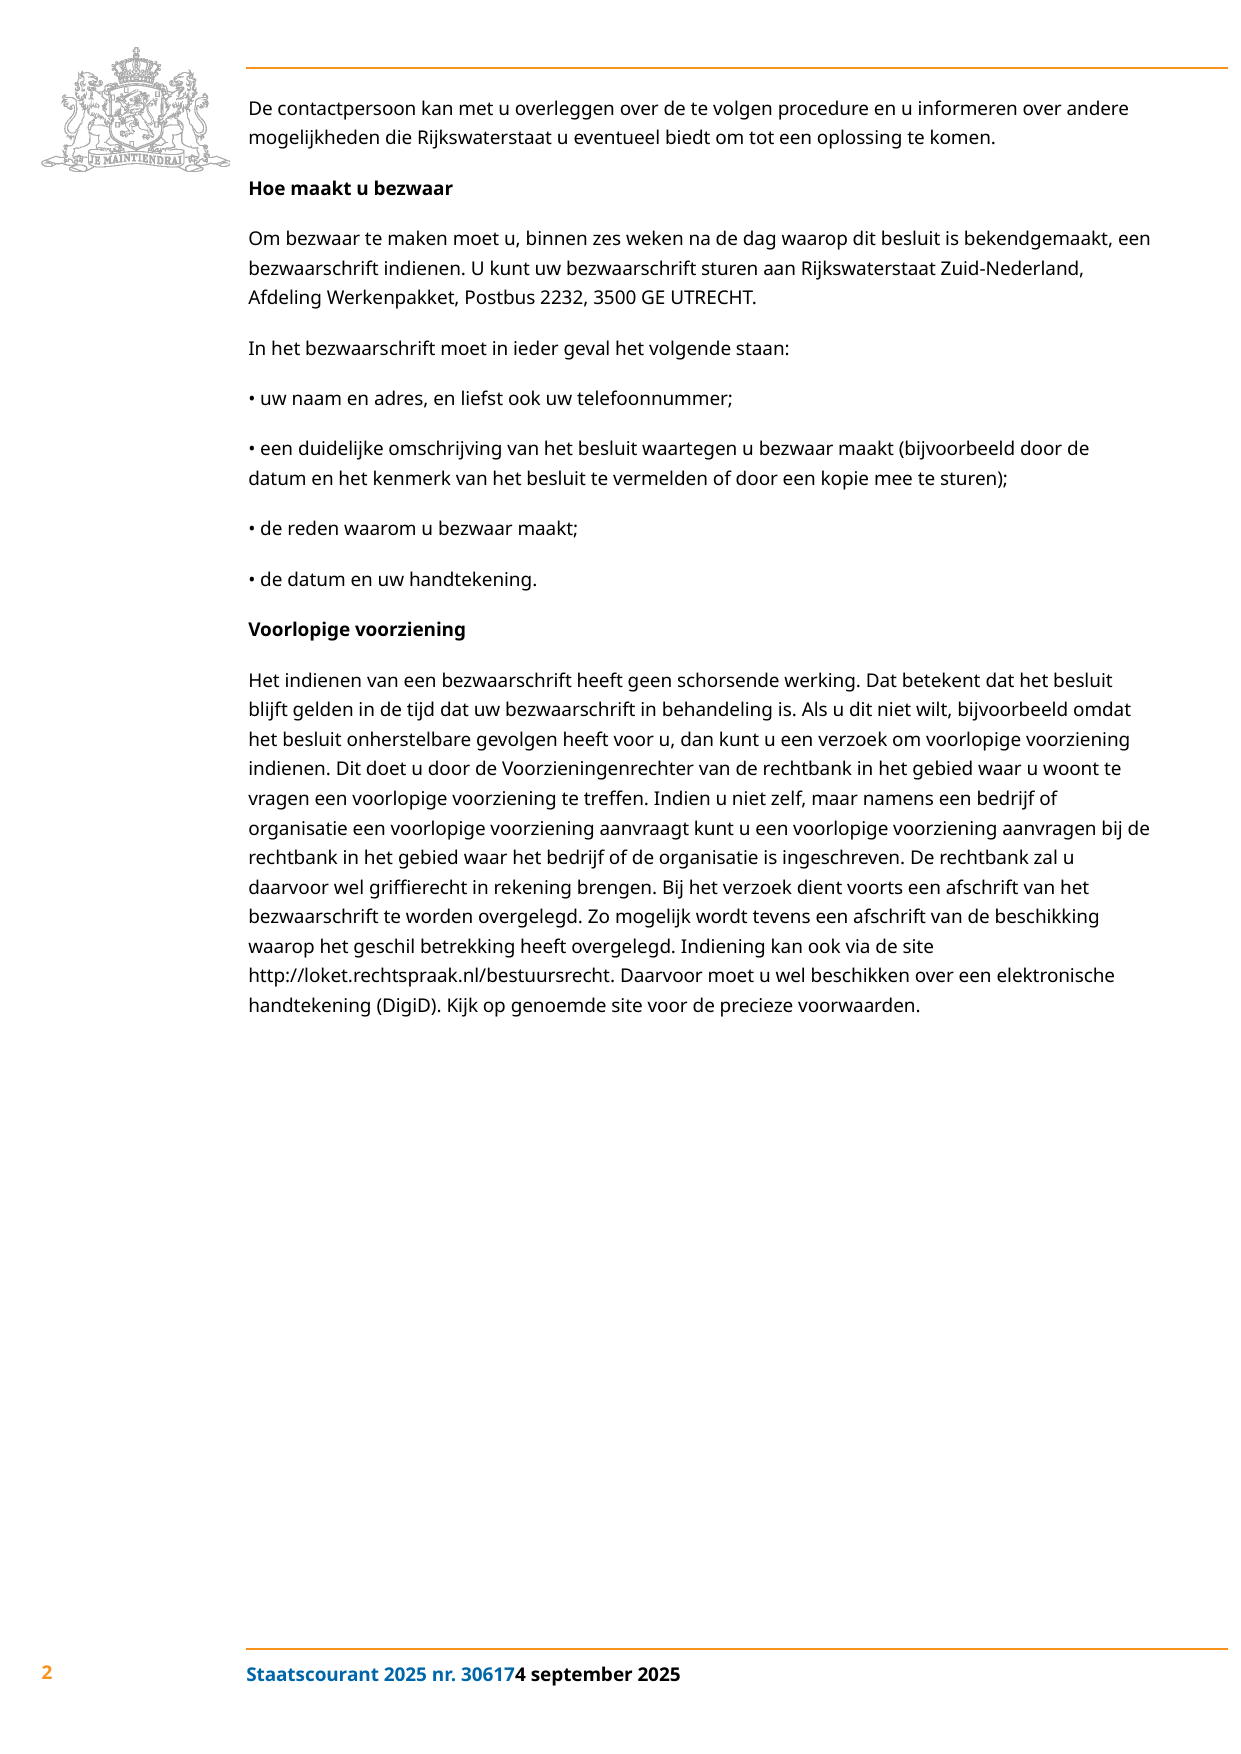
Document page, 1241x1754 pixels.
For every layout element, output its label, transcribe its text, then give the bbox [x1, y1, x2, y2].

text • uw naam en adres, en liefst ook uw telefoonnummer; [248, 385, 1152, 411]
text De contactpersoon kan met u overleggen over de te volgen procedure en u informeren over andere mogelijkheden die Rijkswaterstaat u eventueel biedt om tot een oplossing te komen. [248, 95, 1152, 150]
text • de datum en uw handtekening. [248, 566, 1152, 592]
text Voorlopige voorziening [248, 616, 1152, 642]
text Hoe maakt u bezwaar [248, 175, 1152, 201]
picture [41, 47, 231, 172]
text Het indienen van een bezwaarschrift heeft geen schorsende werking. Dat betekent dat het besluit blijft gelden in de tijd dat uw bezwaarschrift in behandeling is. Als u dit niet wilt, bijvoorbeeld omdat het besluit onherstelbare gevolgen heeft voor u, dan kunt u een verzoek om voorlopige voorziening indienen. Dit doet u door de Voorzieningenrechter van de rechtbank in het gebied waar u woont te vragen een voorlopige voorziening te treffen. Indien u niet zelf, maar namens een bedrijf of organisatie een voorlopige voorziening aanvraagt kunt u een voorlopige voorziening aanvragen bij de rechtbank in het gebied waar het bedrijf of de organisatie is ingeschreven. De rechtbank zal u daarvoor wel griffierecht in rekening brengen. Bij het verzoek dient voorts een afschrift van het bezwaarschrift te worden overgelegd. Zo mogelijk wordt tevens een afschrift van de beschikking waarop het geschil betrekking heeft overgelegd. Indiening kan ook via de site http://loket.rechtspraak.nl/bestuursrecht. Daarvoor moet u wel beschikken over een elektronische handtekening (DigiD). Kijk op genoemde site voor de precieze voorwaarden. [248, 667, 1152, 1018]
text • de reden waarom u bezwaar maakt; [248, 516, 1152, 541]
text Om bezwaar te maken moet u, binnen zes weken na de dag waarop dit besluit is bekendgemaakt, een bezwaarschrift indienen. U kunt uw bezwaarschrift sturen aan Rijkswaterstaat Zuid-Nederland, Afdeling Werkenpakket, Postbus 2232, 3500 GE UTRECHT. [248, 225, 1152, 310]
text • een duidelijke omschrijving van het besluit waartegen u bezwaar maakt (bijvoorbeeld door de datum en het kenmerk van het besluit te vermelden of door een kopie mee te sturen); [248, 436, 1152, 491]
text In het bezwaarschrift moet in ieder geval het volgende staan: [248, 335, 1152, 361]
